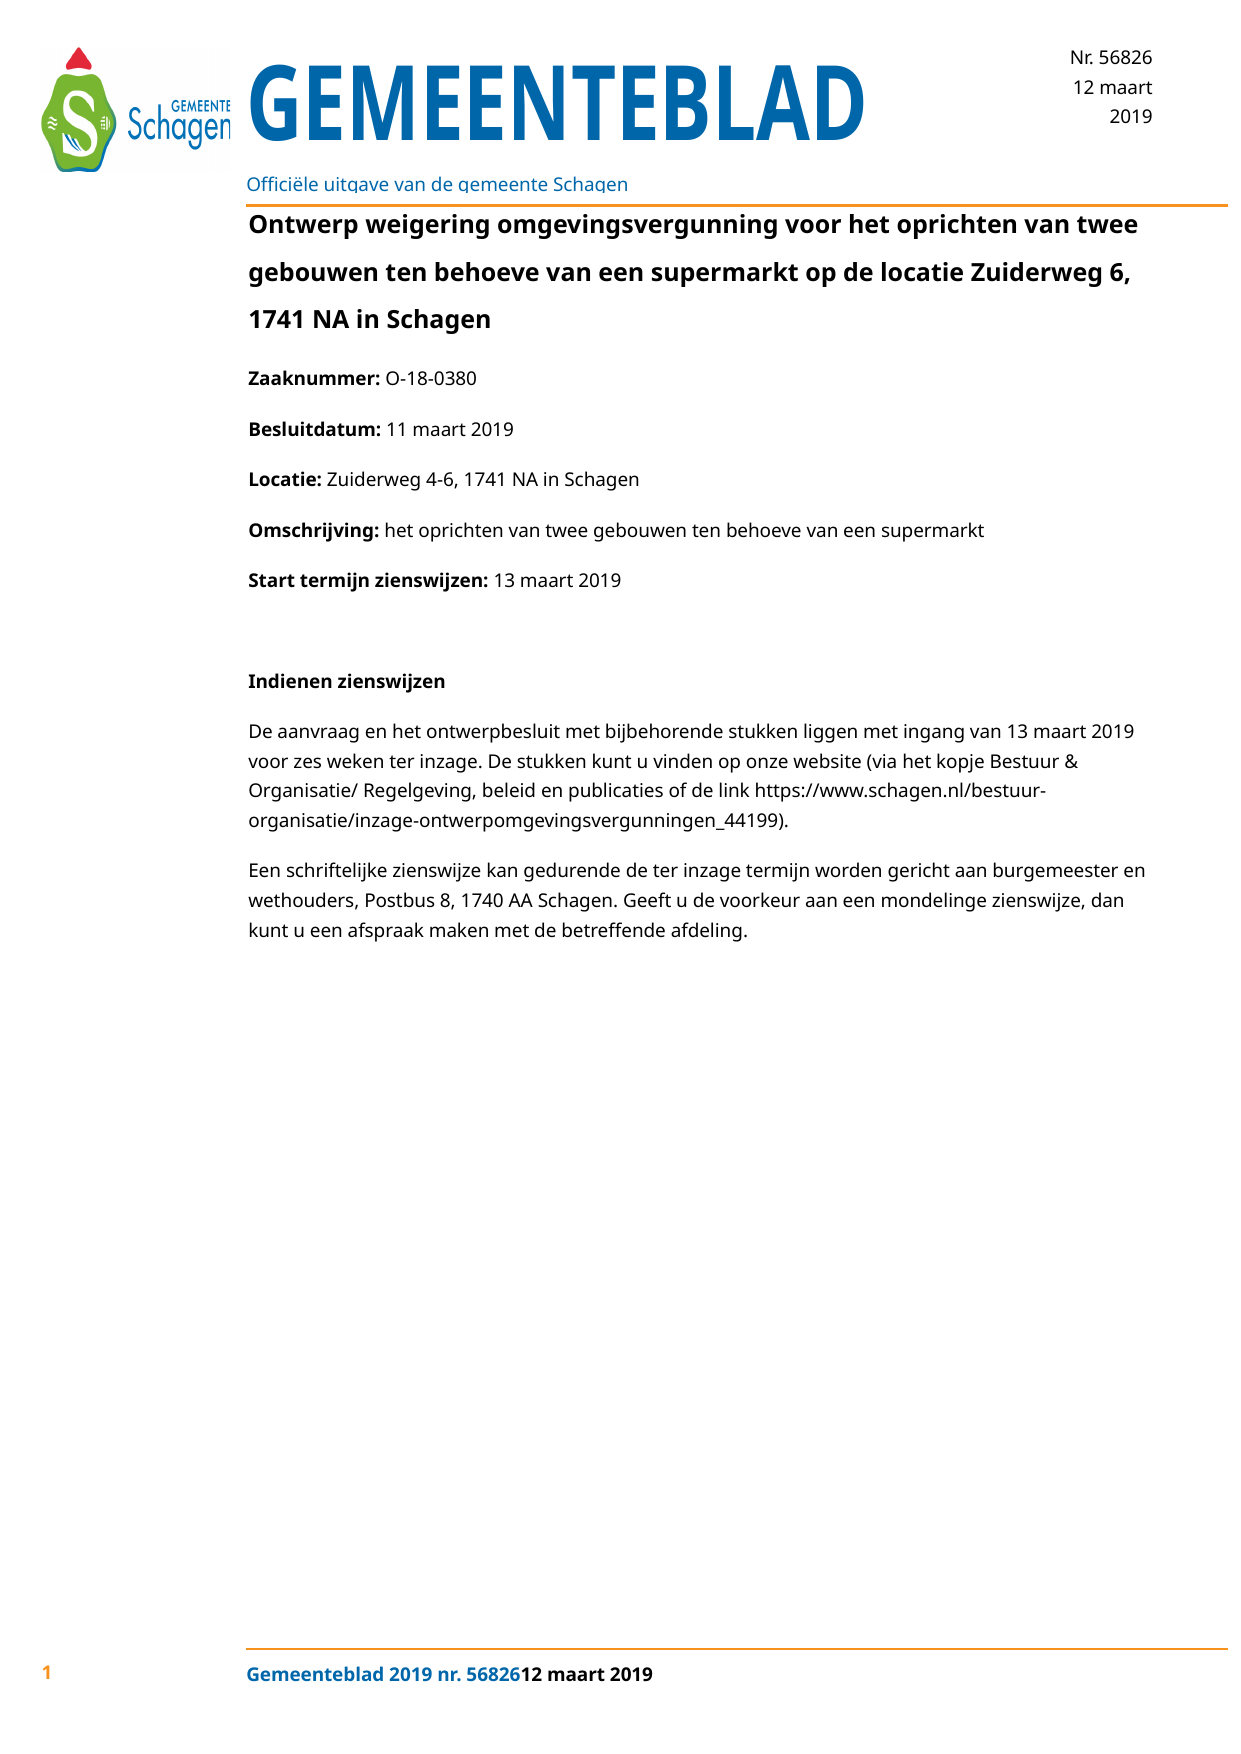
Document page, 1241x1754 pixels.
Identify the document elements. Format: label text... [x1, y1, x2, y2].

text Start termijn zienswijzen: 13 maart 2019 [248, 567, 1152, 593]
text Indienen zienswijzen [248, 668, 1152, 694]
text De aanvraag en het ontwerpbesluit met bijbehorende stukken liggen met ingang van 13 maart 2019 voor zes weken ter inzage. De stukken kunt u vinden op onze website (via het kopje Bestuur & Organisatie/ Regelgeving, beleid en publicaties of de link https://www.schagen.nl/bestuur-organisatie/inzage-ontwerpomgevingsvergunningen_44199). [248, 718, 1152, 833]
text Locatie: Zuiderweg 4-6, 1741 NA in Schagen [248, 466, 1152, 492]
text Ontwerp weigering omgevingsvergunning voor het oprichten van twee gebouwen ten behoeve van een supermarkt op de locatie Zuiderweg 6, 1741 NA in Schagen [248, 207, 1152, 336]
text Besluitdatum: 11 maart 2019 [248, 416, 1152, 442]
text Zaaknummer: O-18-0380 [248, 366, 1152, 391]
text Een schriftelijke zienswijze kan gedurende de ter inzage termijn worden gericht aan burgemeester en wethouders, Postbus 8, 1740 AA Schagen. Geeft u de voorkeur aan een mondelinge zienswijze, dan kunt u een afspraak maken met de betreffende afdeling. [248, 858, 1152, 942]
text Omschrijving: het oprichten van twee gebouwen ten behoeve van een supermarkt [248, 517, 1152, 542]
picture [41, 47, 231, 172]
